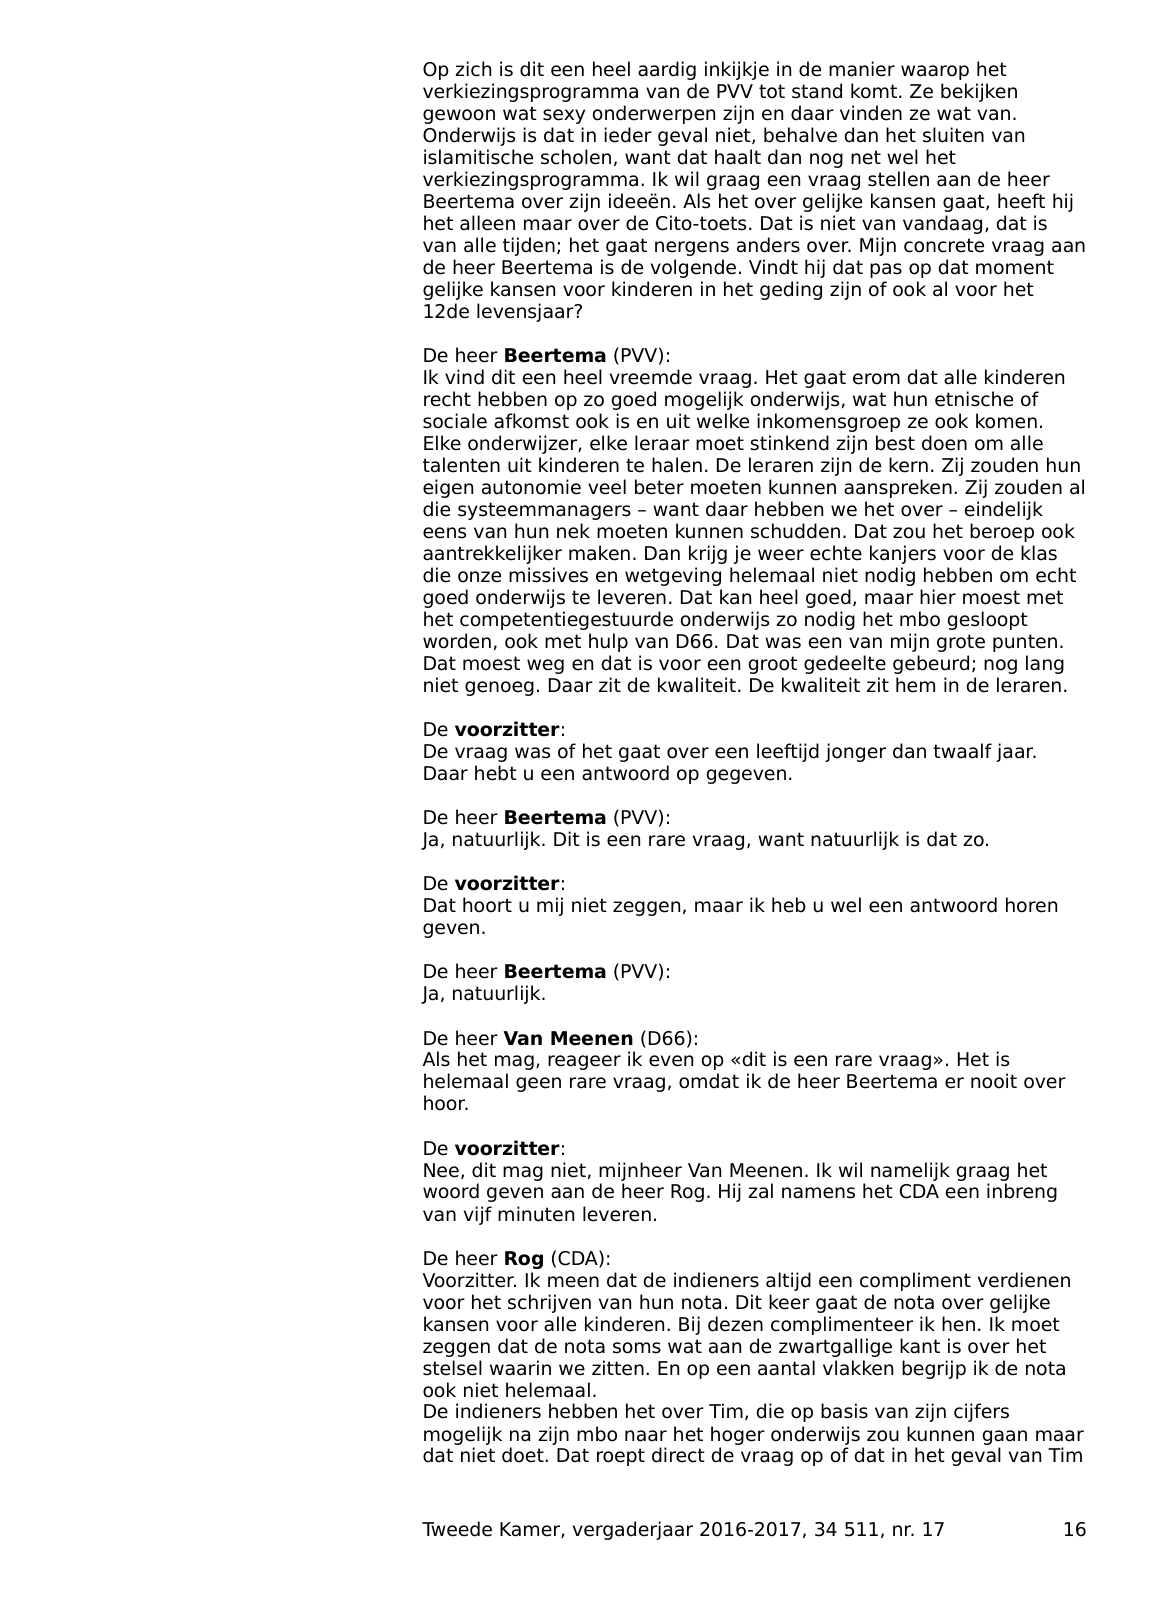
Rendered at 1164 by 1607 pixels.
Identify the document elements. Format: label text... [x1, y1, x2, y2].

text De voorzitter: [422, 719, 1087, 741]
text De vraag was of het gaat over een leeftijd jonger dan twaalf jaar. Daar hebt u een antwoord op gegeven. [422, 741, 1087, 785]
text De heer Beertema (PVV): [422, 345, 1087, 367]
text De heer Beertema (PVV): [422, 961, 1087, 983]
text Nee, dit mag niet, mijnheer Van Meenen. Ik wil namelijk graag het woord geven aan de heer Rog. Hij zal namens het CDA een inbreng van vijf minuten leveren. [422, 1159, 1087, 1225]
text De heer Van Meenen (D66): [422, 1027, 1087, 1049]
text Ik vind dit een heel vreemde vraag. Het gaat erom dat alle kinderen recht hebben op zo goed mogelijk onderwijs, wat hun etnische of sociale afkomst ook is en uit welke inkomensgroep ze ook komen. Elke onderwijzer, elke leraar moet stinkend zijn best doen om alle talenten uit kinderen te halen. De leraren zijn de kern. Zij zouden hun eigen autonomie veel beter moeten kunnen aanspreken. Zij zouden al die systeemmanagers – want daar hebben we het over – eindelijk eens van hun nek moeten kunnen schudden. Dat zou het beroep ook aantrekkelijker maken. Dan krijg je weer echte kanjers voor de klas die onze missives en wetgeving helemaal niet nodig hebben om echt goed onderwijs te leveren. Dat kan heel goed, maar hier moest met het competentiegestuurde onderwijs zo nodig het mbo gesloopt worden, ook met hulp van D66. Dat was een van mijn grote punten. Dat moest weg en dat is voor een groot gedeelte gebeurd; nog lang niet genoeg. Daar zit de kwaliteit. De kwaliteit zit hem in de leraren. [422, 367, 1087, 697]
text Op zich is dit een heel aardig inkijkje in de manier waarop het verkiezingsprogramma van de PVV tot stand komt. Ze bekijken gewoon wat sexy onderwerpen zijn en daar vinden ze wat van. Onderwijs is dat in ieder geval niet, behalve dan het sluiten van islamitische scholen, want dat haalt dan nog net wel het verkiezingsprogramma. Ik wil graag een vraag stellen aan de heer Beertema over zijn ideeën. Als het over gelijke kansen gaat, heeft hij het alleen maar over de Cito-toets. Dat is niet van vandaag, dat is van alle tijden; het gaat nergens anders over. Mijn concrete vraag aan de heer Beertema is de volgende. Vindt hij dat pas op dat moment gelijke kansen voor kinderen in het geding zijn of ook al voor het 12de levensjaar? [422, 59, 1087, 323]
text De voorzitter: [422, 1137, 1087, 1159]
text Als het mag, reageer ik even op «dit is een rare vraag». Het is helemaal geen rare vraag, omdat ik de heer Beertema er nooit over hoor. [422, 1049, 1087, 1115]
text Dat hoort u mij niet zeggen, maar ik heb u wel een antwoord horen geven. [422, 895, 1087, 939]
text Voorzitter. Ik meen dat de indieners altijd een compliment verdienen voor het schrijven van hun nota. Dit keer gaat de nota over gelijke kansen voor alle kinderen. Bij dezen complimenteer ik hen. Ik moet zeggen dat de nota soms wat aan de zwartgallige kant is over het stelsel waarin we zitten. En op een aantal vlakken begrijp ik de nota ook niet helemaal. [422, 1269, 1087, 1401]
text De heer Beertema (PVV): [422, 807, 1087, 829]
text De indieners hebben het over Tim, die op basis van zijn cijfers mogelijk na zijn mbo naar het hoger onderwijs zou kunnen gaan maar dat niet doet. Dat roept direct de vraag op of dat in het geval van Tim [422, 1401, 1087, 1467]
text Ja, natuurlijk. [422, 983, 1087, 1005]
text De voorzitter: [422, 873, 1087, 895]
text De heer Rog (CDA): [422, 1248, 1087, 1269]
text Ja, natuurlijk. Dit is een rare vraag, want natuurlijk is dat zo. [422, 829, 1087, 851]
